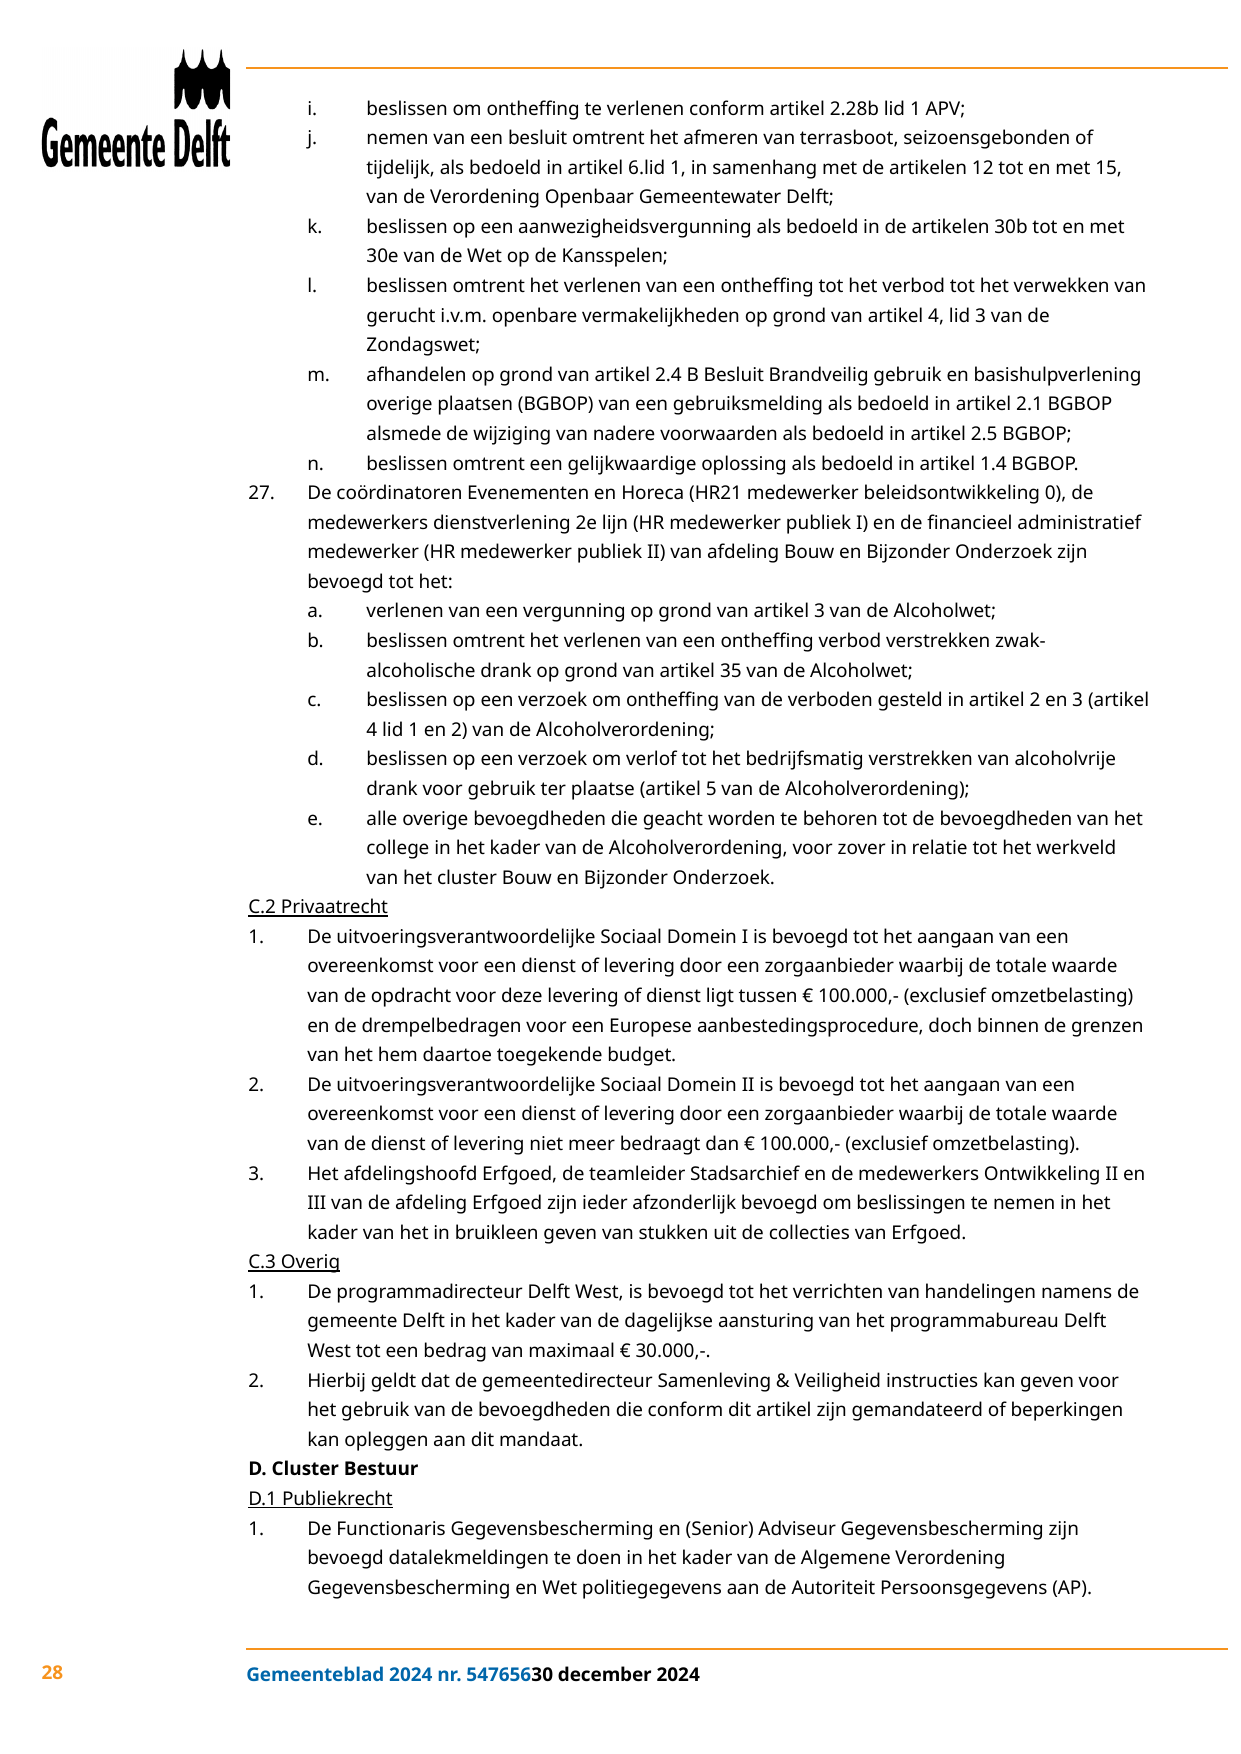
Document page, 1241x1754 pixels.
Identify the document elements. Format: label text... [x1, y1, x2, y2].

list Het afdelingshoofd Erfgoed, de teamleider Stadsarchief en de medewerkers Ontwikkeling II en III van de afdeling Erfgoed zijn ieder afzonderlijk bevoegd om beslissingen te nemen in het kader van het in bruikleen geven van stukken uit de collecties van Erfgoed. [248, 1160, 1152, 1245]
text C.2 Privaatrecht [248, 893, 1152, 919]
text C.3 Overig [248, 1248, 1152, 1274]
list beslissen op een verzoek om verlof tot het bedrijfsmatig verstrekken van alcoholvrije drank voor gebruik ter plaatse (artikel 5 van de Alcoholverordening); [307, 746, 1152, 801]
list beslissen om ontheffing te verlenen conform artikel 2.28b lid 1 APV; [307, 95, 1152, 121]
list De uitvoeringsverantwoordelijke Sociaal Domein I is bevoegd tot het aangaan van een overeenkomst voor een dienst of levering door een zorgaanbieder waarbij de totale waarde van de opdracht voor deze levering of dienst ligt tussen € 100.000,- (exclusief omzetbelasting) en de drempelbedragen voor een Europese aanbestedingsprocedure, doch binnen de grenzen van het hem daartoe toegekende budget. [248, 923, 1152, 1067]
text D. Cluster Bestuur [248, 1456, 1152, 1481]
list De Functionaris Gegevensbescherming en (Senior) Adviseur Gegevensbescherming zijn bevoegd datalekmeldingen te doen in het kader van de Algemene Verordening Gegevensbescherming en Wet politiegegevens aan de Autoriteit Persoonsgegevens (AP). [248, 1515, 1152, 1600]
text D.1 Publiekrecht [248, 1485, 1152, 1511]
list De uitvoeringsverantwoordelijke Sociaal Domein II is bevoegd tot het aangaan van een overeenkomst voor een dienst of levering door een zorgaanbieder waarbij de totale waarde van de dienst of levering niet meer bedraagt dan € 100.000,- (exclusief omzetbelasting). [248, 1071, 1152, 1156]
list alle overige bevoegdheden die geacht worden te behoren tot de bevoegdheden van het college in het kader van de Alcoholverordening, voor zover in relatie tot het werkveld van het cluster Bouw en Bijzonder Onderzoek. [307, 805, 1152, 890]
list beslissen op een aanwezigheidsvergunning als bedoeld in de artikelen 30b tot en met 30e van de Wet op de Kansspelen; [307, 213, 1152, 268]
list nemen van een besluit omtrent het afmeren van terrasboot, seizoensgebonden of tijdelijk, als bedoeld in artikel 6.lid 1, in samenhang met de artikelen 12 tot en met 15, van de Verordening Openbaar Gemeentewater Delft; [307, 124, 1152, 209]
list afhandelen op grond van artikel 2.4 B Besluit Brandveilig gebruik en basishulpverlening overige plaatsen (BGBOP) van een gebruiksmelding als bedoeld in artikel 2.1 BGBOP alsmede de wijziging van nadere voorwaarden als bedoeld in artikel 2.5 BGBOP; [307, 361, 1152, 446]
picture [41, 47, 231, 172]
list Hierbij geldt dat de gemeentedirecteur Samenleving & Veiligheid instructies kan geven voor het gebruik van de bevoegdheden die conform dit artikel zijn gemandateerd of beperkingen kan opleggen aan dit mandaat. [248, 1367, 1152, 1452]
list beslissen omtrent een gelijkwaardige oplossing als bedoeld in artikel 1.4 BGBOP. [307, 450, 1152, 476]
list beslissen op een verzoek om ontheffing van de verboden gesteld in artikel 2 en 3 (artikel 4 lid 1 en 2) van de Alcoholverordening; [307, 686, 1152, 742]
list verlenen van een vergunning op grond van artikel 3 van de Alcoholwet; [307, 598, 1152, 623]
list beslissen omtrent het verlenen van een ontheffing tot het verbod tot het verwekken van gerucht i.v.m. openbare vermakelijkheden op grond van artikel 4, lid 3 van de Zondagswet; [307, 272, 1152, 357]
list De coördinatoren Evenementen en Horeca (HR21 medewerker beleidsontwikkeling 0), de medewerkers dienstverlening 2e lijn (HR medewerker publiek I) en de financieel administratief medewerker (HR medewerker publiek II) van afdeling Bouw en Bijzonder Onderzoek zijn bevoegd tot het: [248, 479, 1152, 594]
list beslissen omtrent het verlenen van een ontheffing verbod verstrekken zwak-alcoholische drank op grond van artikel 35 van de Alcoholwet; [307, 627, 1152, 683]
list De programmadirecteur Delft West, is bevoegd tot het verrichten van handelingen namens de gemeente Delft in het kader van de dagelijkse aansturing van het programmabureau Delft West tot een bedrag van maximaal € 30.000,-. [248, 1278, 1152, 1363]
